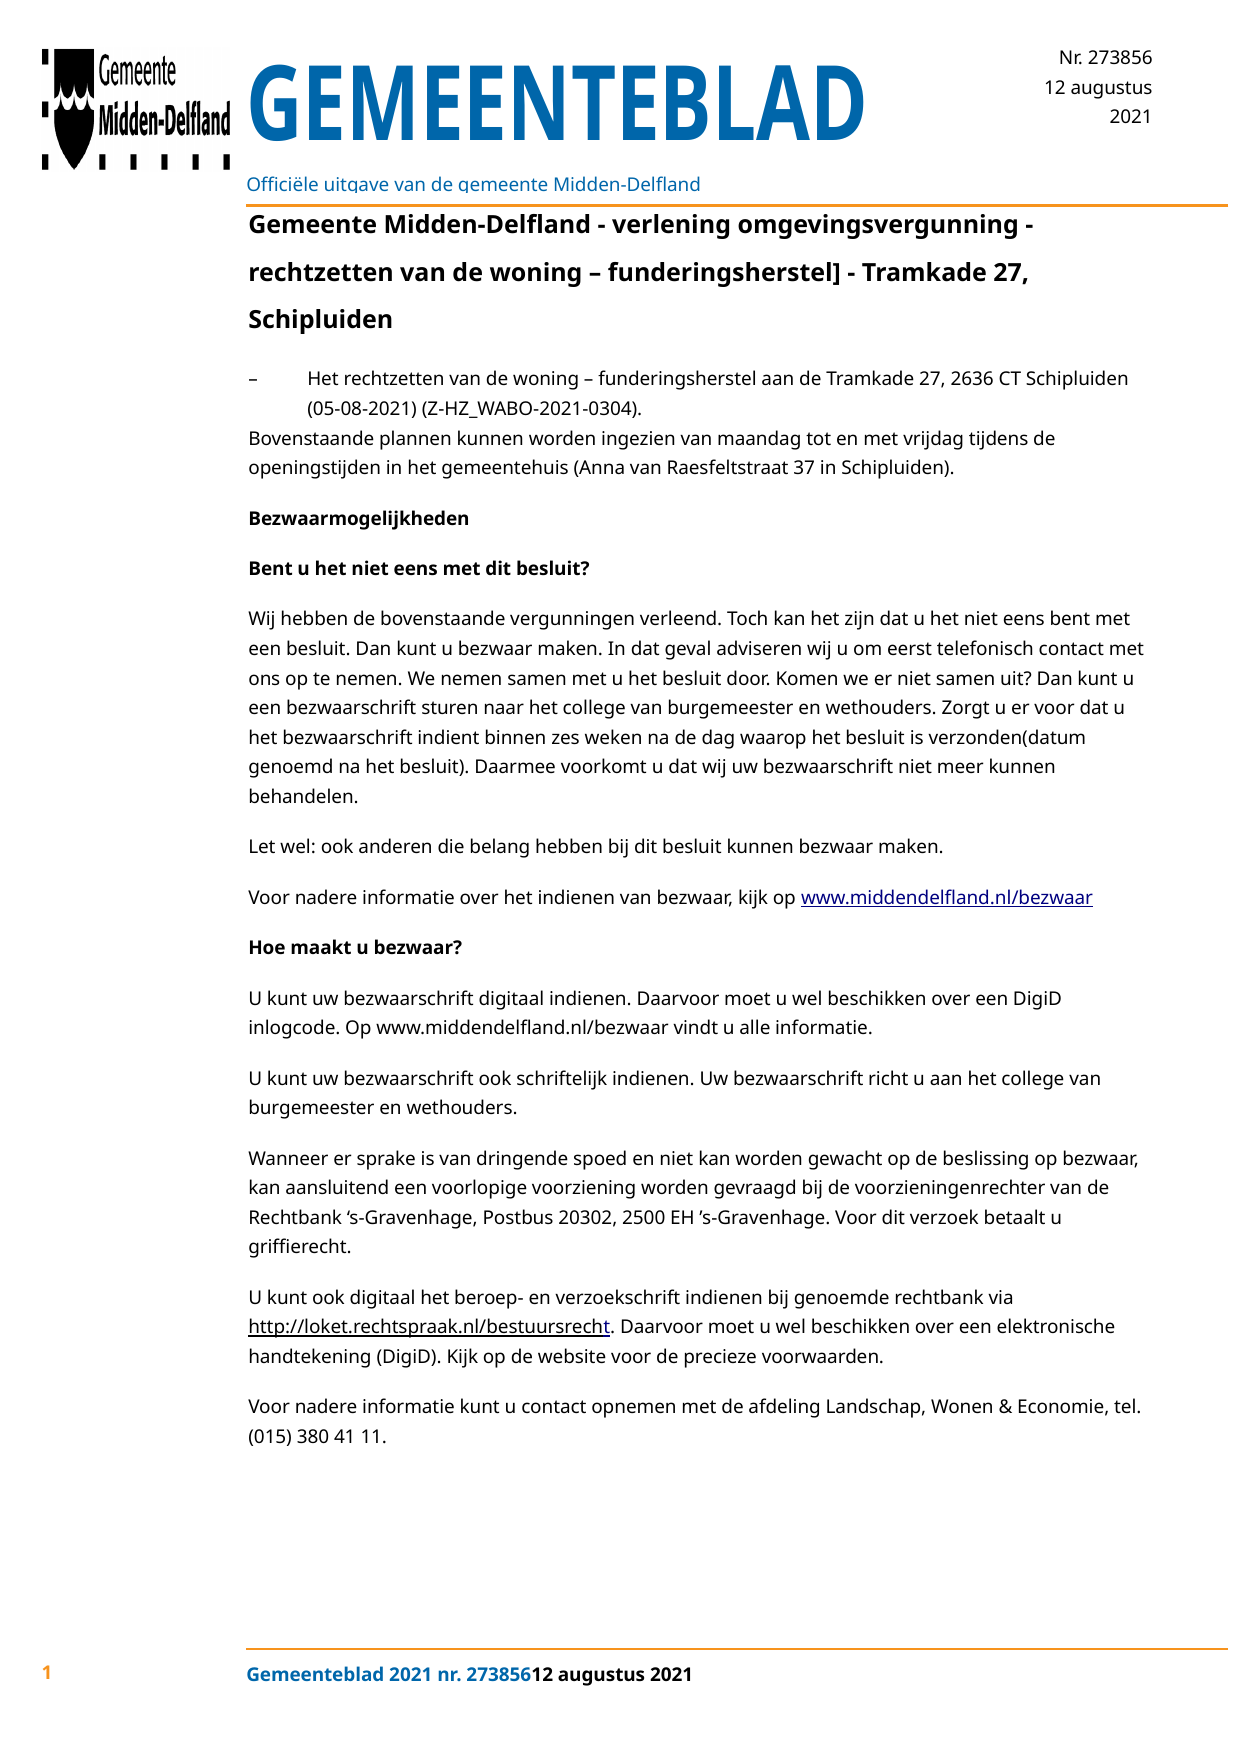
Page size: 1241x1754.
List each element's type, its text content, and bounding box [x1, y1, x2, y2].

text Let wel: ook anderen die belang hebben bij dit besluit kunnen bezwaar maken. [248, 833, 1152, 859]
text Voor nadere informatie kunt u contact opnemen met de afdeling Landschap, Wonen & Economie, tel. (015) 380 41 11. [248, 1393, 1152, 1449]
text Bovenstaande plannen kunnen worden ingezien van maandag tot en met vrijdag tijdens de openingstijden in het gemeentehuis (Anna van Raesfeltstraat 37 in Schipluiden). [248, 425, 1152, 480]
text Hoe maakt u bezwaar? [248, 934, 1152, 960]
text U kunt ook digitaal het beroep- en verzoekschrift indienen bij genoemde rechtbank via http://loket.rechtspraak.nl/bestuursrecht. Daarvoor moet u wel beschikken over een elektronische handtekening (DigiD). Kijk op de website voor de precieze voorwaarden. [248, 1284, 1152, 1369]
text U kunt uw bezwaarschrift ook schriftelijk indienen. Uw bezwaarschrift richt u aan het college van burgemeester en wethouders. [248, 1065, 1152, 1120]
list Het rechtzetten van de woning – funderingsherstel aan de Tramkade 27, 2636 CT Schipluiden (05-08-2021) (Z-HZ_WABO-2021-0304). [248, 366, 1152, 421]
text Bent u het niet eens met dit besluit? [248, 555, 1152, 581]
text U kunt uw bezwaarschrift digitaal indienen. Daarvoor moet u wel beschikken over een DigiD inlogcode. Op www.middendelfland.nl/bezwaar vindt u alle informatie. [248, 985, 1152, 1040]
picture [41, 47, 231, 172]
text Wij hebben de bovenstaande vergunningen verleend. Toch kan het zijn dat u het niet eens bent met een besluit. Dan kunt u bezwaar maken. In dat geval adviseren wij u om eerst telefonisch contact met ons op te nemen. We nemen samen met u het besluit door. Komen we er niet samen uit? Dan kunt u een bezwaarschrift sturen naar het college van burgemeester en wethouders. Zorgt u er voor dat u het bezwaarschrift indient binnen zes weken na de dag waarop het besluit is verzonden(datum genoemd na het besluit). Daarmee voorkomt u dat wij uw bezwaarschrift niet meer kunnen behandelen. [248, 606, 1152, 809]
text Bezwaarmogelijkheden [248, 505, 1152, 530]
text Voor nadere informatie over het indienen van bezwaar, kijk op www.middendelfland.nl/bezwaar [248, 884, 1152, 909]
text Gemeente Midden-Delfland - verlening omgevingsvergunning - rechtzetten van de woning – funderingsherstel] - Tramkade 27, Schipluiden [248, 207, 1152, 336]
text Wanneer er sprake is van dringende spoed en niet kan worden gewacht op de beslissing op bezwaar, kan aansluitend een voorlopige voorziening worden gevraagd bij de voorzieningenrechter van de Rechtbank ‘s-Gravenhage, Postbus 20302, 2500 EH ’s-Gravenhage. Voor dit verzoek betaalt u griffierecht. [248, 1145, 1152, 1259]
